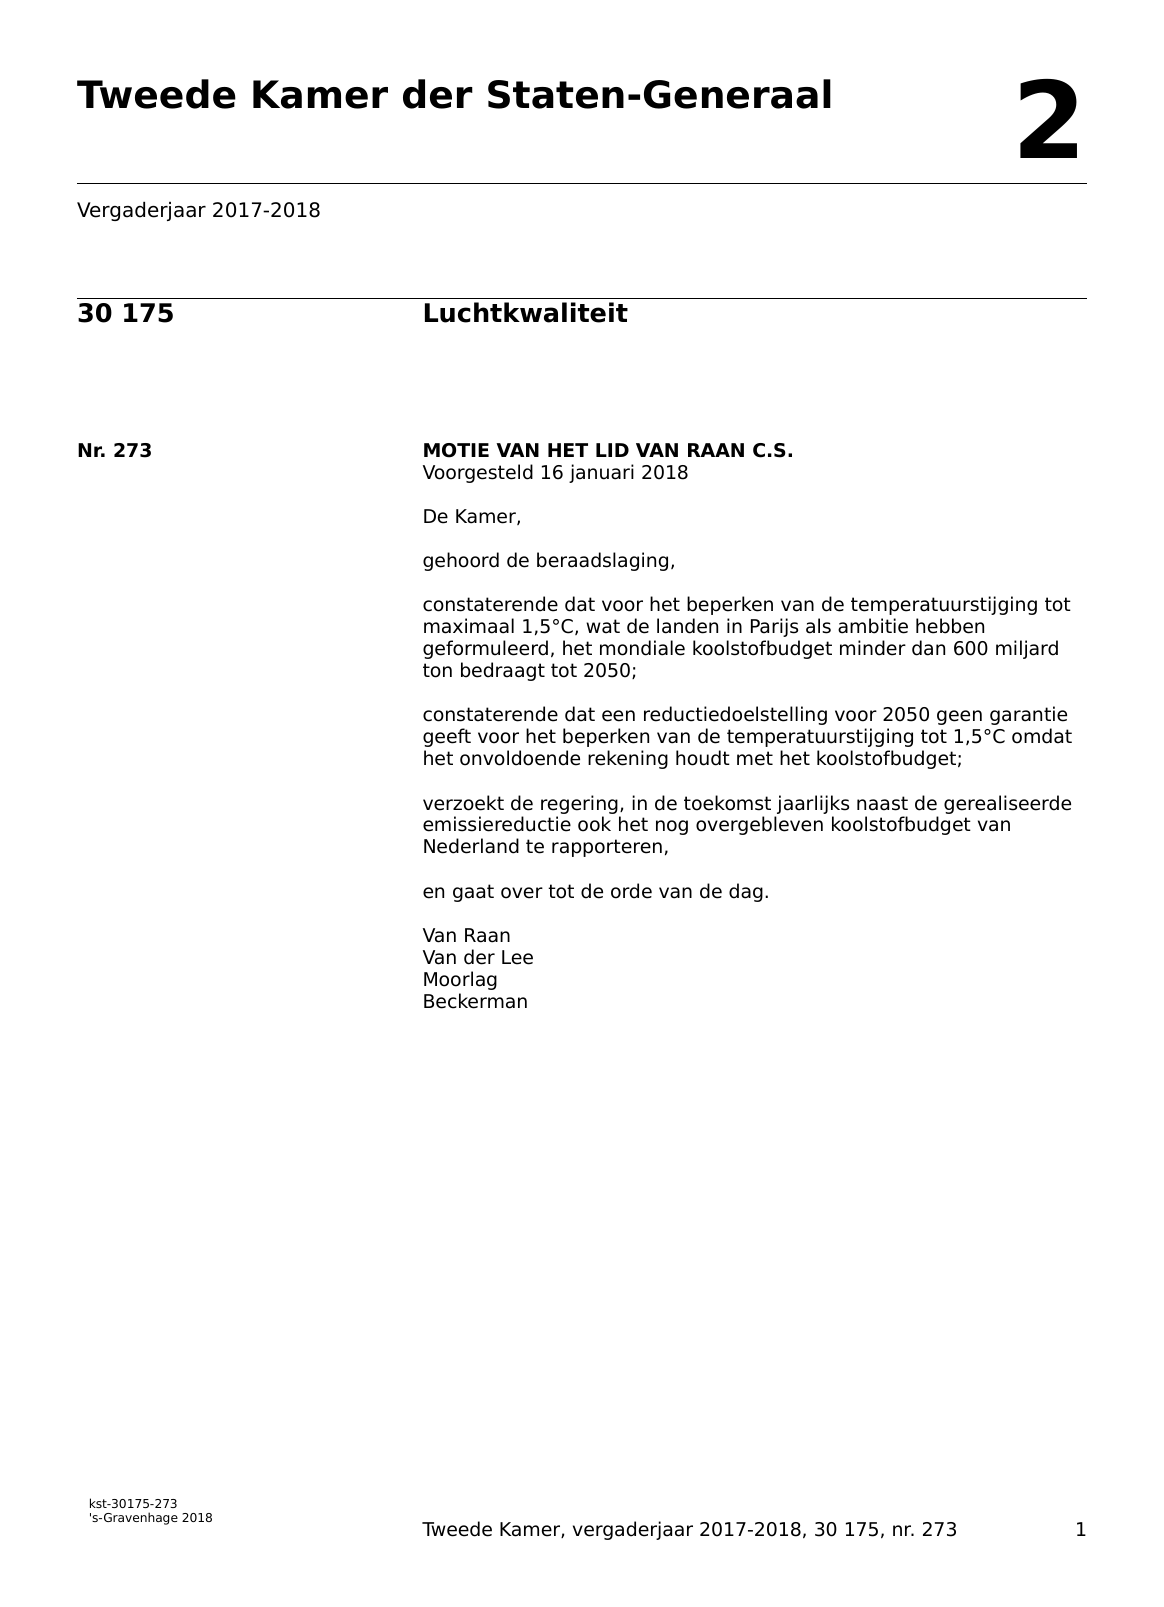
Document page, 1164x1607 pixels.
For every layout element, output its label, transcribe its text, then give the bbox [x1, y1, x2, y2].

text 's-Gravenhage 2018 [88, 1511, 323, 1525]
text constaterende dat voor het beperken van de temperatuurstijging tot maximaal 1,5°C, wat de landen in Parijs als ambitie hebben geformuleerd, het mondiale koolstofbudget minder dan 600 miljard ton bedraagt tot 2050; [422, 594, 1087, 682]
text Beckerman [422, 991, 1087, 1013]
text Voorgesteld 16 januari 2018 [422, 462, 1087, 484]
text Van der Lee [422, 947, 1087, 969]
text constaterende dat een reductiedoelstelling voor 2050 geen garantie geeft voor het beperken van de temperatuurstijging tot 1,5°C omdat het onvoldoende rekening houdt met het koolstofbudget; [422, 704, 1087, 770]
subtitle 30 175 Luchtkwaliteit [77, 299, 1087, 329]
text gehoord de beraadslaging, [422, 550, 1087, 572]
text Van Raan [422, 925, 1087, 947]
text De Kamer, [422, 506, 1087, 528]
text Moorlag [422, 969, 1087, 991]
table_header Tweede Kamer der Staten-Generaal [77, 59, 886, 183]
text verzoekt de regering, in de toekomst jaarlijks naast de gerealiseerde emissiereductie ook het nog overgebleven koolstofbudget van Nederland te rapporteren, [422, 792, 1087, 858]
table_cell Vergaderjaar 2017-2018 [77, 184, 1087, 298]
text kst-30175-273 [88, 1497, 323, 1511]
table_header 2 [886, 59, 1087, 183]
text en gaat over tot de orde van de dag. [422, 881, 1087, 902]
subtitle Nr. 273 MOTIE VAN HET LID VAN RAAN C.S. [77, 440, 1087, 462]
